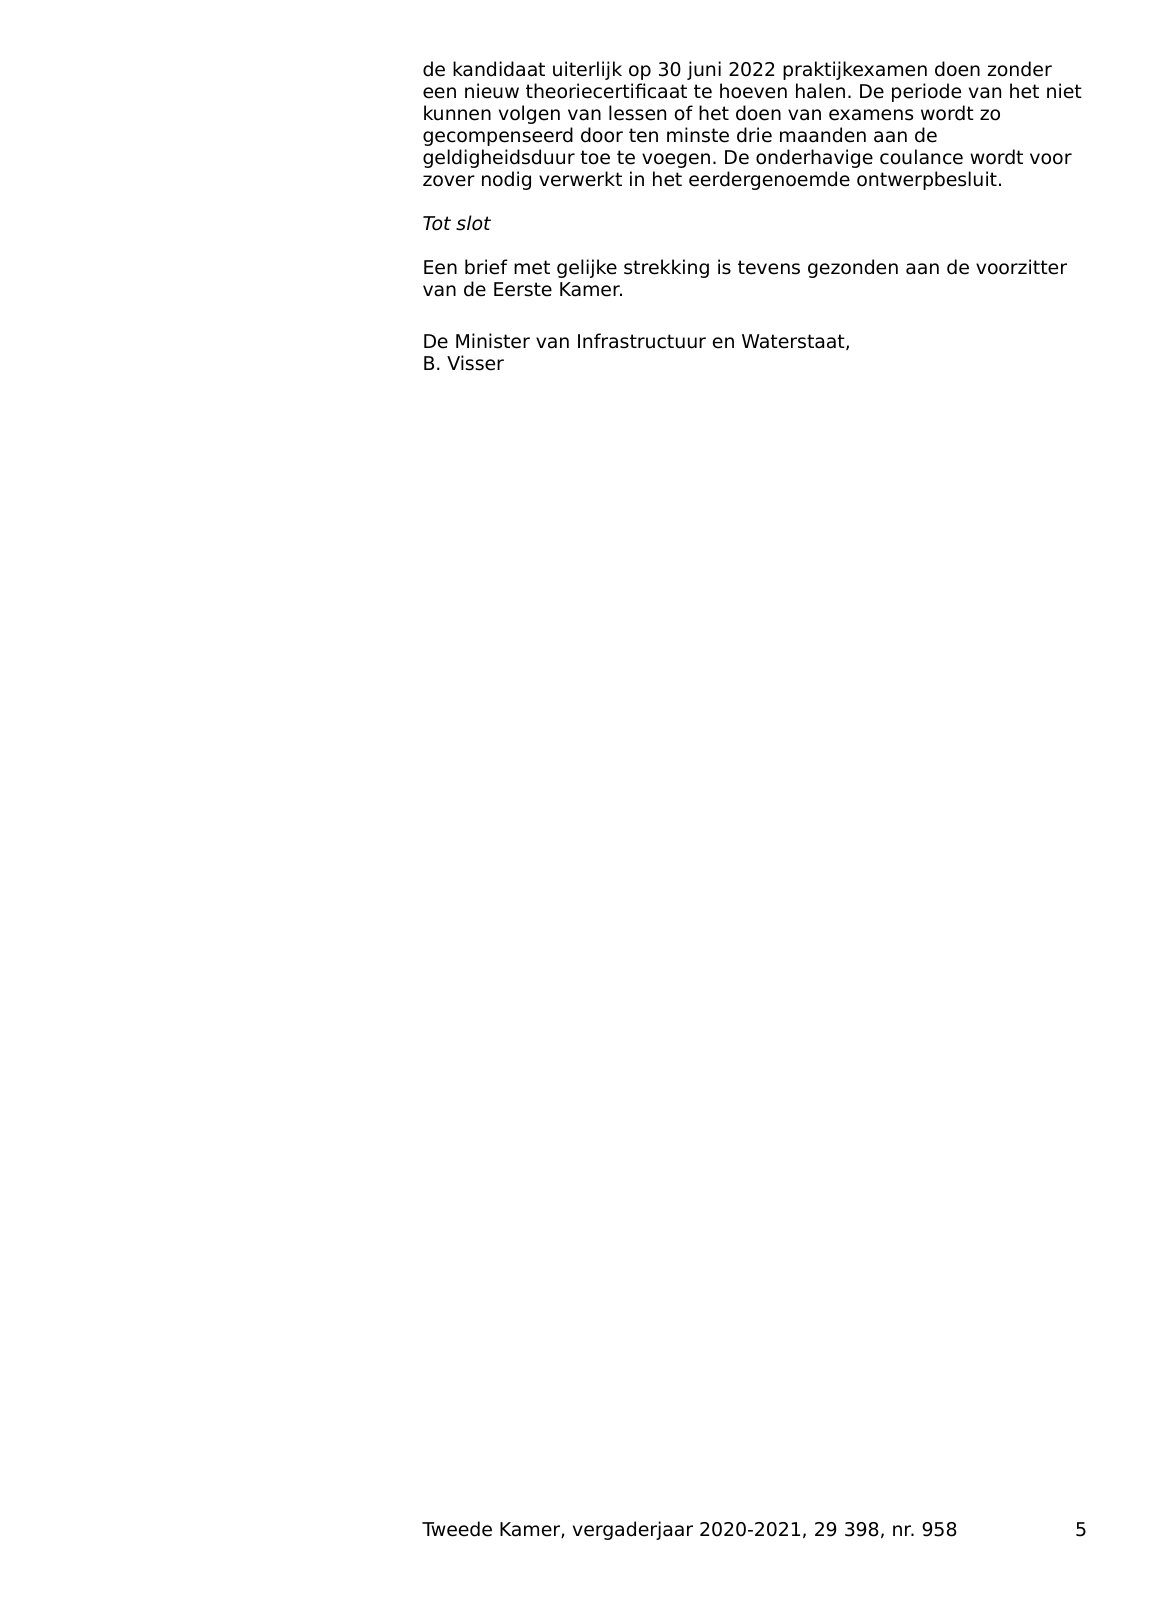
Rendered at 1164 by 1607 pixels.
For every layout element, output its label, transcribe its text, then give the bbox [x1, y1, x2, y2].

text De Minister van Infrastructuur en Waterstaat, B. Visser [422, 331, 1087, 375]
subtitle Tot slot [422, 213, 1087, 235]
text Een brief met gelijke strekking is tevens gezonden aan de voorzitter van de Eerste Kamer. [422, 257, 1087, 301]
text de kandidaat uiterlijk op 30 juni 2022 praktijkexamen doen zonder een nieuw theoriecertificaat te hoeven halen. De periode van het niet kunnen volgen van lessen of het doen van examens wordt zo gecompenseerd door ten minste drie maanden aan de geldigheidsduur toe te voegen. De onderhavige coulance wordt voor zover nodig verwerkt in het eerdergenoemde ontwerpbesluit. [422, 59, 1087, 191]
